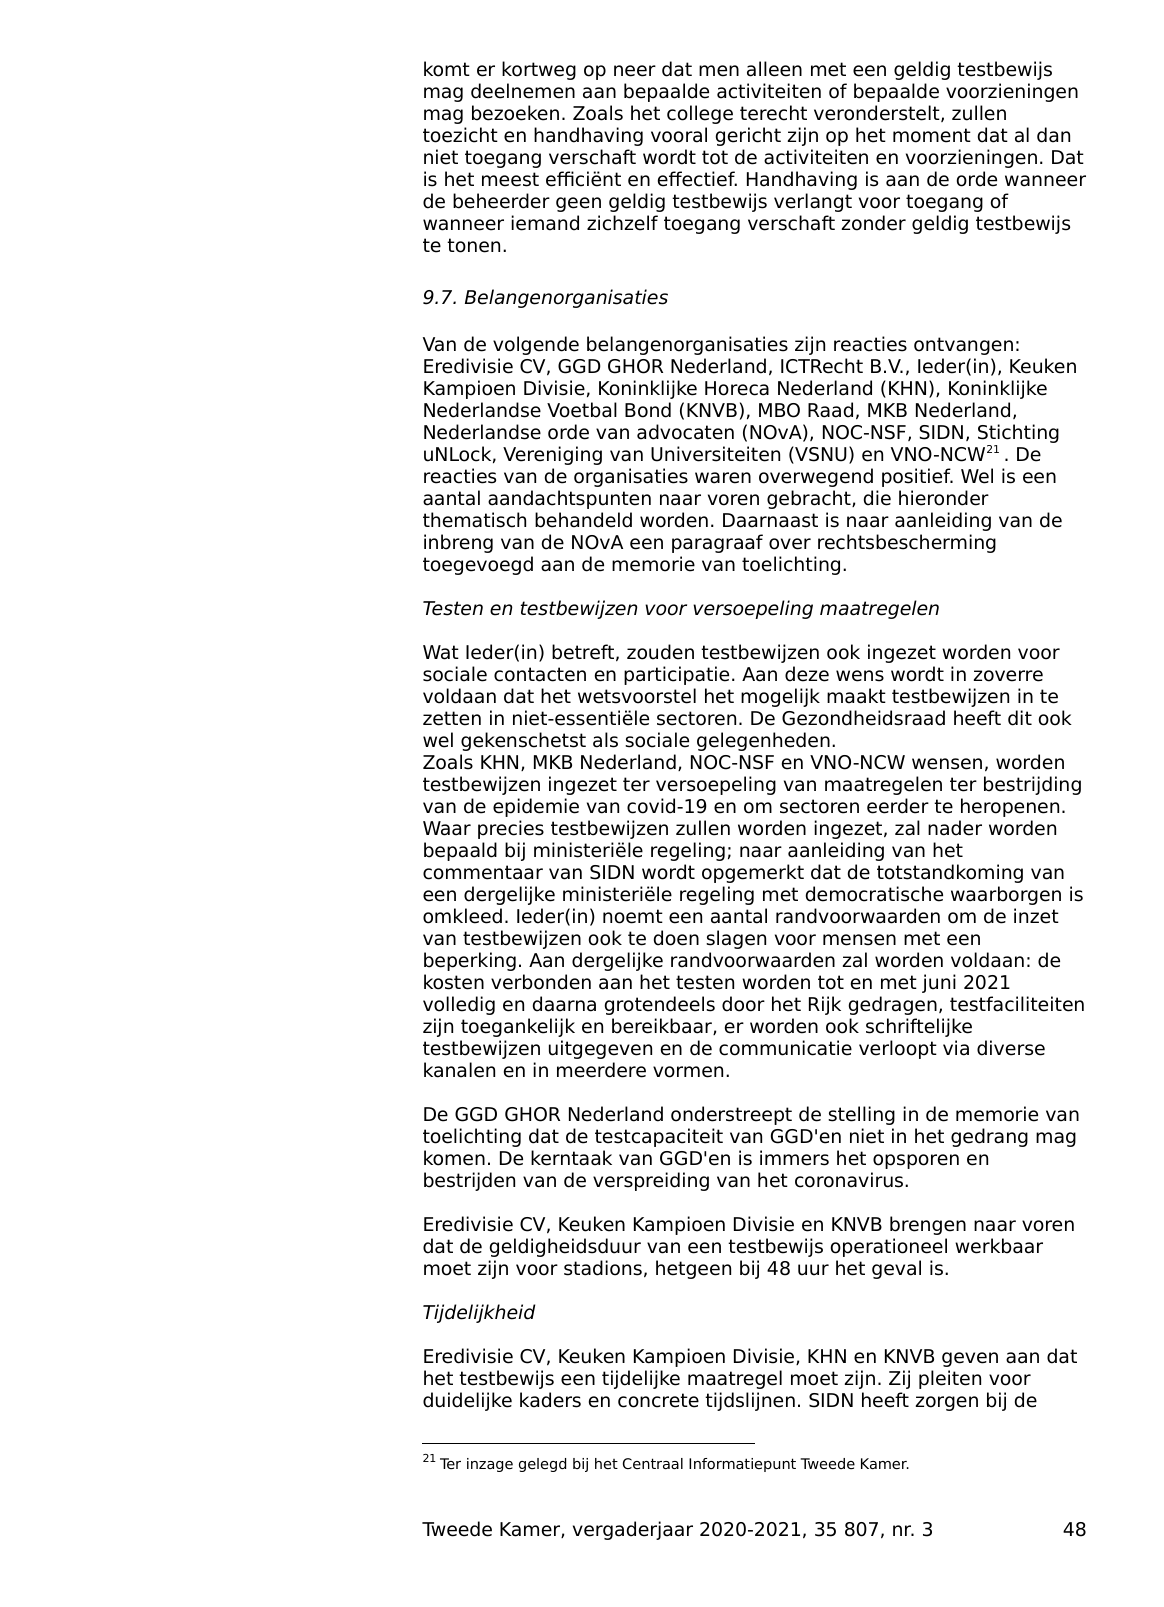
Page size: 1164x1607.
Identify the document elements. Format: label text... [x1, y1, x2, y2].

text De GGD GHOR Nederland onderstreept de stelling in de memorie van toelichting dat de testcapaciteit van GGD'en niet in het gedrang mag komen. De kerntaak van GGD'en is immers het opsporen en bestrijden van de verspreiding van het coronavirus. [422, 1104, 1087, 1192]
text Eredivisie CV, Keuken Kampioen Divisie en KNVB brengen naar voren dat de geldigheidsduur van een testbewijs operationeel werkbaar moet zijn voor stadions, hetgeen bij 48 uur het geval is. [422, 1214, 1087, 1280]
text komt er kortweg op neer dat men alleen met een geldig testbewijs mag deelnemen aan bepaalde activiteiten of bepaalde voorzieningen mag bezoeken. Zoals het college terecht veronderstelt, zullen toezicht en handhaving vooral gericht zijn op het moment dat al dan niet toegang verschaft wordt tot de activiteiten en voorzieningen. Dat is het meest efficiënt en effectief. Handhaving is aan de orde wanneer de beheerder geen geldig testbewijs verlangt voor toegang of wanneer iemand zichzelf toegang verschaft zonder geldig testbewijs te tonen. [422, 59, 1087, 257]
subtitle Testen en testbewijzen voor versoepeling maatregelen [422, 598, 1087, 620]
subtitle 9.7. Belangenorganisaties [422, 287, 1087, 309]
subtitle Tijdelijkheid [422, 1302, 1087, 1324]
text Van de volgende belangenorganisaties zijn reacties ontvangen: Eredivisie CV, GGD GHOR Nederland, ICTRecht B.V., Ieder(in), Keuken Kampioen Divisie, Koninklijke Horeca Nederland (KHN), Koninklijke Nederlandse Voetbal Bond (KNVB), MBO Raad, MKB Nederland, Nederlandse orde van advocaten (NOvA), NOC-NSF, SIDN, Stichting uNLock, Vereniging van Universiteiten (VSNU) en VNO-NCW. De reacties van de organisaties waren overwegend positief. Wel is een aantal aandachtspunten naar voren gebracht, die hieronder thematisch behandeld worden. Daarnaast is naar aanleiding van de inbreng van de NOvA een paragraaf over rechtsbescherming toegevoegd aan de memorie van toelichting. [422, 334, 1087, 576]
text Wat Ieder(in) betreft, zouden testbewijzen ook ingezet worden voor sociale contacten en participatie. Aan deze wens wordt in zoverre voldaan dat het wetsvoorstel het mogelijk maakt testbewijzen in te zetten in niet-essentiële sectoren. De Gezondheidsraad heeft dit ook wel gekenschetst als sociale gelegenheden. [422, 642, 1087, 752]
text Ter inzage gelegd bij het Centraal Informatiepunt Tweede Kamer. [422, 1452, 1087, 1474]
text Zoals KHN, MKB Nederland, NOC-NSF en VNO-NCW wensen, worden testbewijzen ingezet ter versoepeling van maatregelen ter bestrijding van de epidemie van covid-19 en om sectoren eerder te heropenen. Waar precies testbewijzen zullen worden ingezet, zal nader worden bepaald bij ministeriële regeling; naar aanleiding van het commentaar van SIDN wordt opgemerkt dat de totstandkoming van een dergelijke ministeriële regeling met democratische waarborgen is omkleed. Ieder(in) noemt een aantal randvoorwaarden om de inzet van testbewijzen ook te doen slagen voor mensen met een beperking. Aan dergelijke randvoorwaarden zal worden voldaan: de kosten verbonden aan het testen worden tot en met juni 2021 volledig en daarna grotendeels door het Rijk gedragen, testfaciliteiten zijn toegankelijk en bereikbaar, er worden ook schriftelijke testbewijzen uitgegeven en de communicatie verloopt via diverse kanalen en in meerdere vormen. [422, 752, 1087, 1082]
text Eredivisie CV, Keuken Kampioen Divisie, KHN en KNVB geven aan dat het testbewijs een tijdelijke maatregel moet zijn. Zij pleiten voor duidelijke kaders en concrete tijdslijnen. SIDN heeft zorgen bij de [422, 1346, 1087, 1412]
